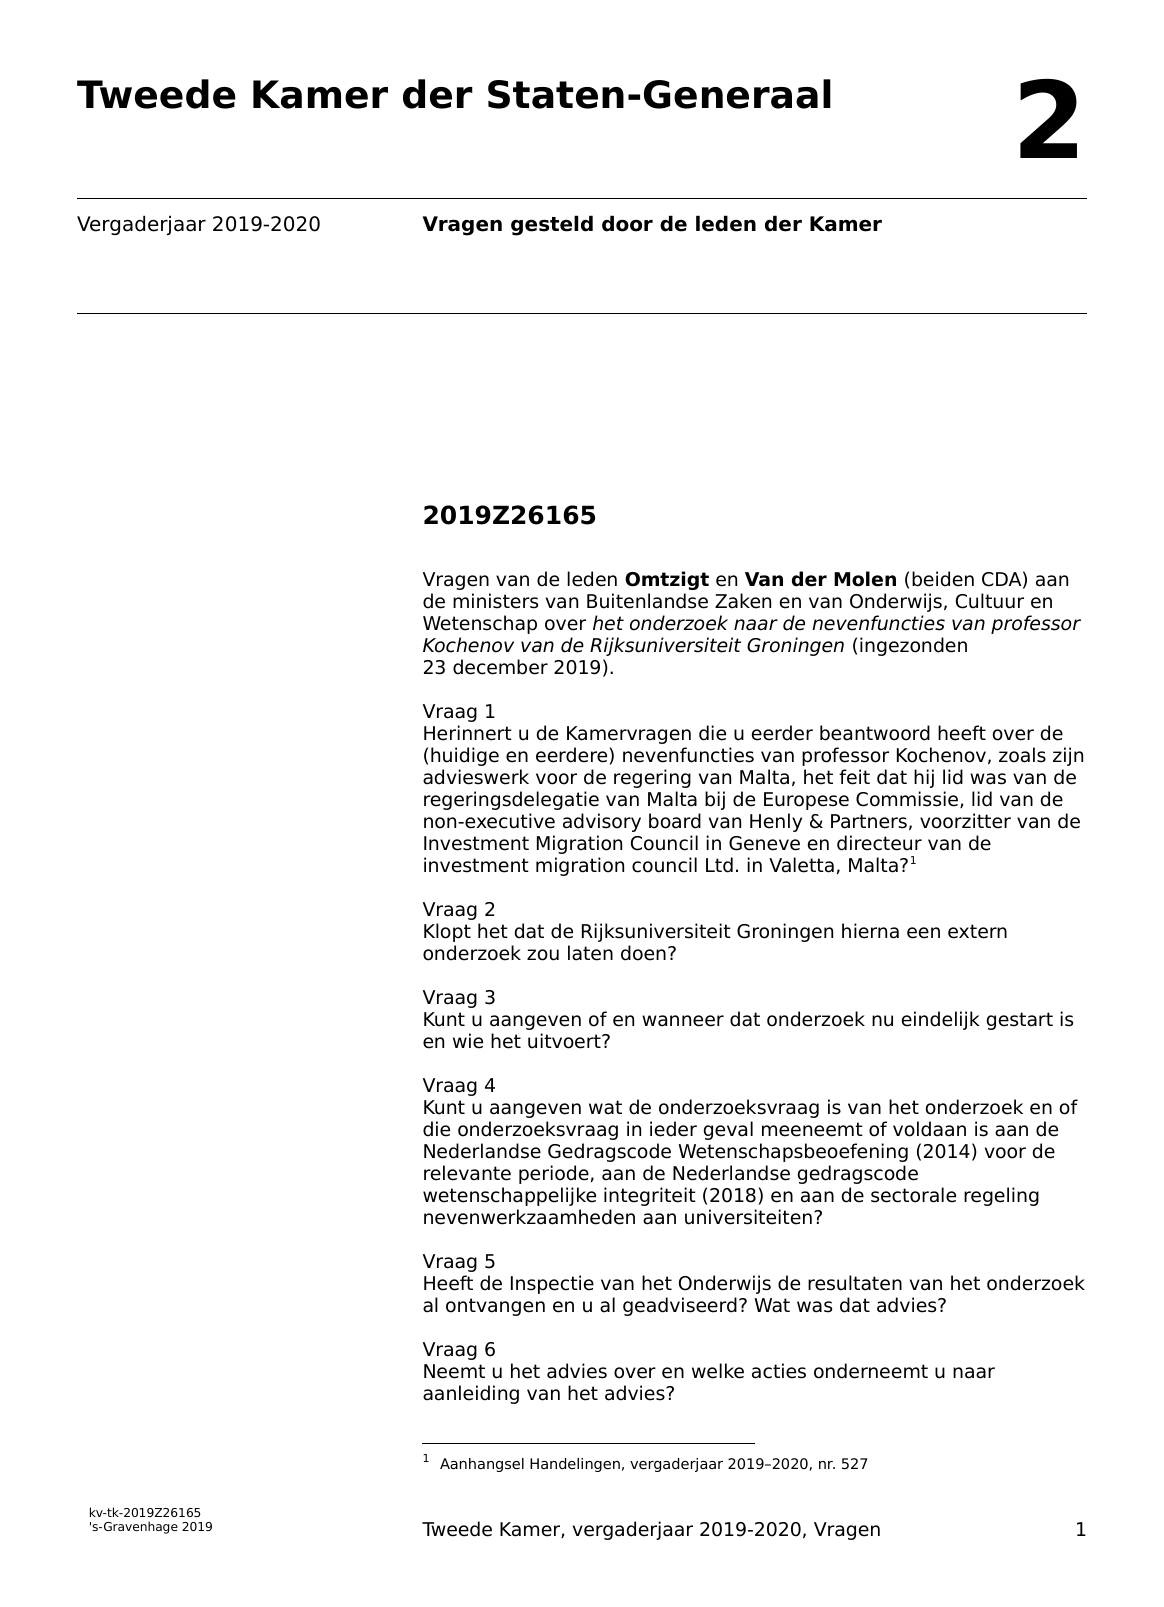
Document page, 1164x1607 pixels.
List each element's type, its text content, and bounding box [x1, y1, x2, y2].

text Kunt u aangeven of en wanneer dat onderzoek nu eindelijk gestart is en wie het uitvoert? [422, 1009, 1087, 1053]
text Vraag 4 [422, 1075, 1087, 1097]
table_cell Vragen gesteld door de leden der Kamer [422, 199, 1087, 313]
text Vraag 1 [422, 701, 1087, 723]
text Aanhangsel Handelingen, vergaderjaar 2019–2020, nr. 527 [422, 1452, 1087, 1474]
text Neemt u het advies over en welke acties onderneemt u naar aanleiding van het advies? [422, 1361, 1087, 1405]
text Kunt u aangeven wat de onderzoeksvraag is van het onderzoek en of die onderzoeksvraag in ieder geval meeneemt of voldaan is aan de Nederlandse Gedragscode Wetenschapsbeoefening (2014) voor de relevante periode, aan de Nederlandse gedragscode wetenschappelijke integriteit (2018) en aan de sectorale regeling nevenwerkzaamheden aan universiteiten? [422, 1097, 1087, 1229]
text Vraag 3 [422, 987, 1087, 1009]
text kv-tk-2019Z26165 [88, 1506, 323, 1520]
text 2019Z26165 [422, 501, 1087, 531]
text Vraag 5 [422, 1251, 1087, 1273]
text Heeft de Inspectie van het Onderwijs de resultaten van het onderzoek al ontvangen en u al geadviseerd? Wat was dat advies? [422, 1273, 1087, 1317]
table_header Tweede Kamer der Staten-Generaal [77, 59, 886, 198]
text Vraag 6 [422, 1339, 1087, 1361]
text 's-Gravenhage 2019 [88, 1520, 323, 1534]
text Vragen van de leden Omtzigt en Van der Molen (beiden CDA) aan de ministers van Buitenlandse Zaken en van Onderwijs, Cultuur en Wetenschap over het onderzoek naar de nevenfuncties van professor Kochenov van de Rijksuniversiteit Groningen (ingezonden 23 december 2019). [422, 569, 1087, 679]
text Vraag 2 [422, 899, 1087, 921]
table_cell Vergaderjaar 2019-2020 [77, 199, 422, 313]
table_header 2 [886, 59, 1087, 198]
text Herinnert u de Kamervragen die u eerder beantwoord heeft over de (huidige en eerdere) nevenfuncties van professor Kochenov, zoals zijn advieswerk voor de regering van Malta, het feit dat hij lid was van de regeringsdelegatie van Malta bij de Europese Commissie, lid van de non-executive advisory board van Henly & Partners, voorzitter van de Investment Migration Council in Geneve en directeur van de investment migration council Ltd. in Valetta, Malta? [422, 723, 1087, 877]
text Klopt het dat de Rijksuniversiteit Groningen hierna een extern onderzoek zou laten doen? [422, 921, 1087, 965]
